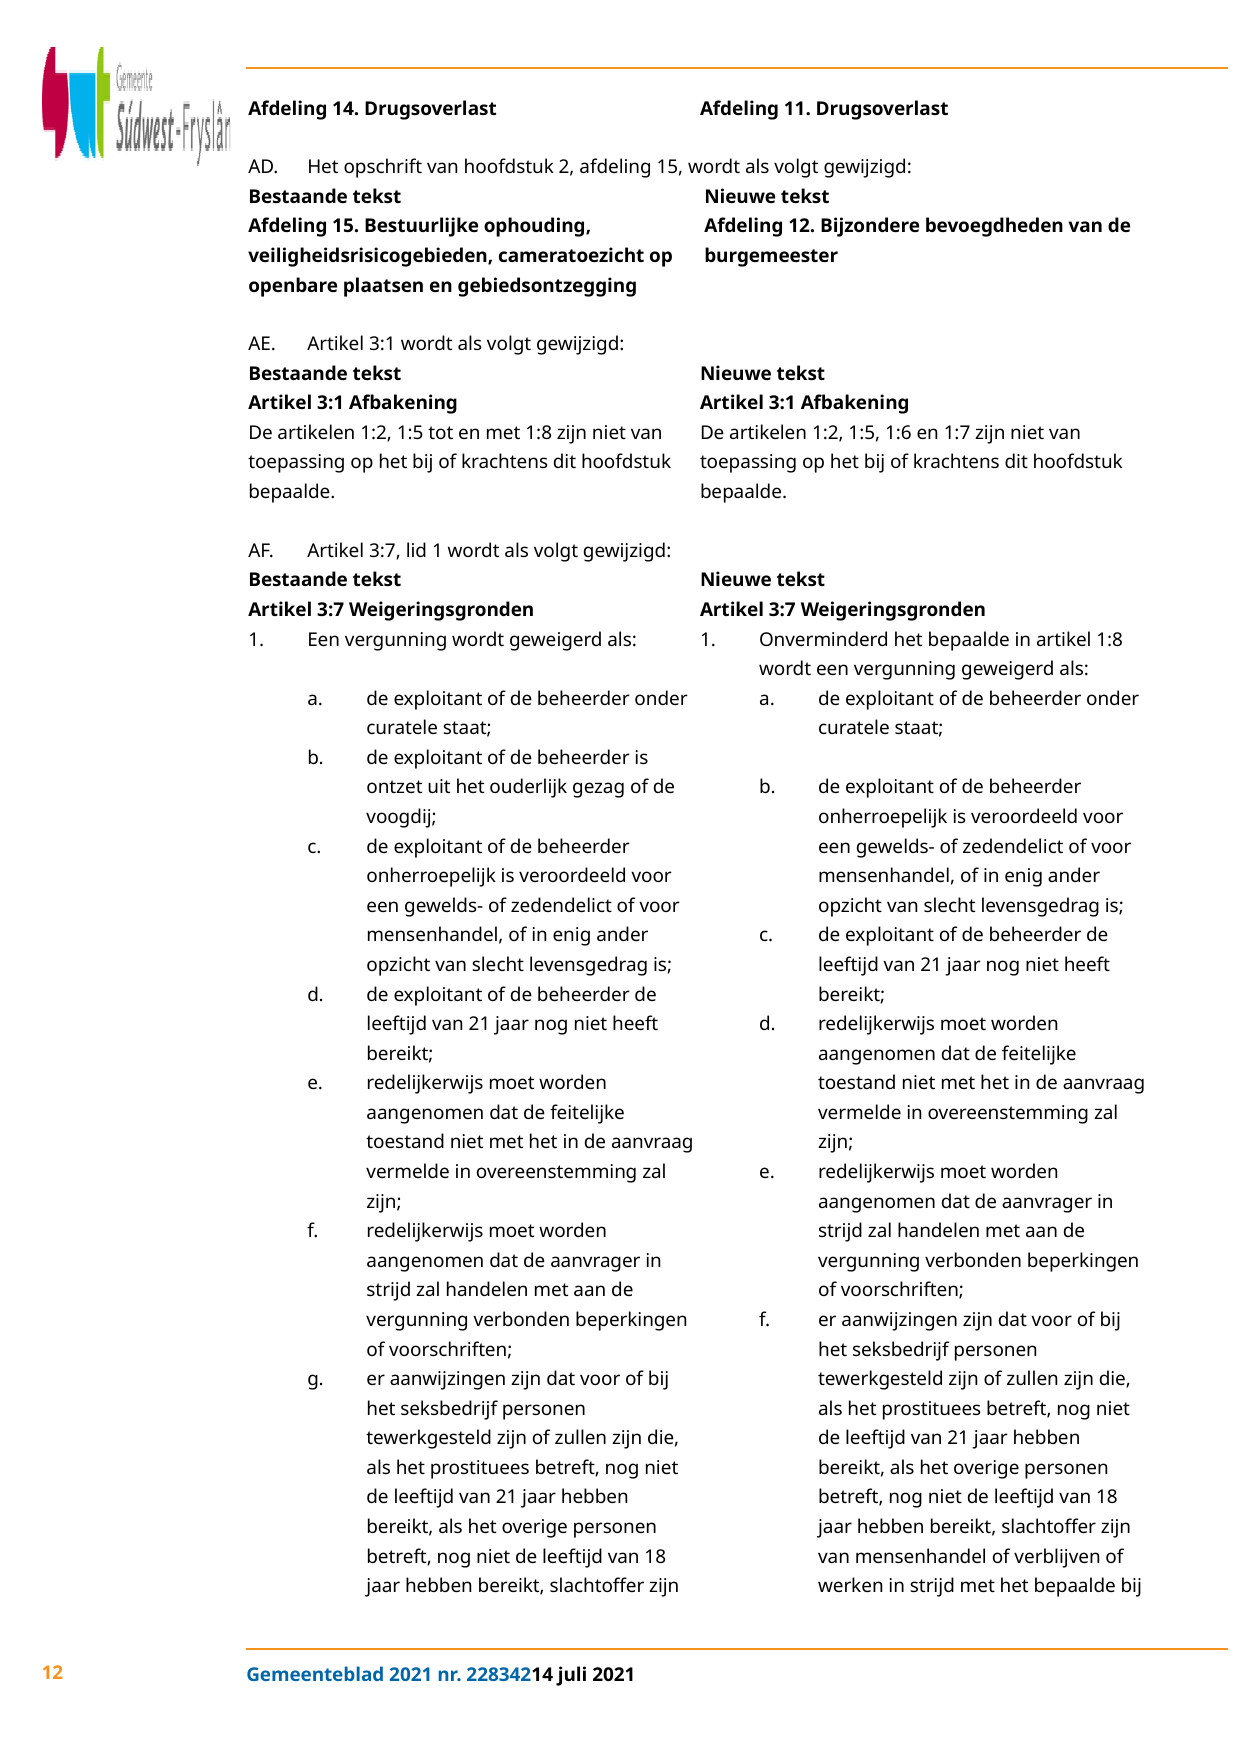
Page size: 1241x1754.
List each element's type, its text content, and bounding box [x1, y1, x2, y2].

table_header Nieuwe tekst Afdeling 12. Bijzondere bevoegdheden van de burgemeester [704, 183, 1152, 297]
table_header Bestaande tekst Artikel 3:1 Afbakening De artikelen 1:2, 1:5 tot en met 1:8 zijn niet van toepassing op het bij of krachtens dit hoofdstuk bepaalde. [248, 360, 700, 504]
list Het opschrift van hoofdstuk 2, afdeling 15, wordt als volgt gewijzigd: [248, 153, 1152, 179]
list Artikel 3:7, lid 1 wordt als volgt gewijzigd: [248, 537, 1152, 563]
table_header Bestaande tekst Afdeling 15. Bestuurlijke ophouding, veiligheidsrisicogebieden, cameratoezicht op openbare plaatsen en gebiedsontzegging [248, 183, 704, 297]
table_header Afdeling 14. Drugsoverlast [248, 95, 700, 121]
picture [41, 47, 231, 172]
table_header Afdeling 11. Drugsoverlast [700, 95, 1152, 121]
table_header Bestaande tekst Artikel 3:7 Weigeringsgronden Een vergunning wordt geweigerd als: de exploitant of de beheerder onder curatele staat; de exploitant of de beheerder is ontzet uit het ouderlijk gezag of de voogdij; de exploitant of de beheerder onherroepelijk is veroordeeld voor een gewelds- of zedendelict of voor mensenhandel, of in enig ander opzicht van slecht levensgedrag is; de exploitant of de beheerder de leeftijd van 21 jaar nog niet heeft bereikt; redelijkerwijs moet worden aangenomen dat de feitelijke toestand niet met het in de aanvraag vermelde in overeenstemming zal zijn; redelijkerwijs moet worden aangenomen dat de aanvrager in strijd zal handelen met aan de vergunning verbonden beperkingen of voorschriften; er aanwijzingen zijn dat voor of bij het seksbedrijf personen tewerkgesteld zijn of zullen zijn die, als het prostituees betreft, nog niet de leeftijd van 21 jaar hebben bereikt, als het overige personen betreft, nog niet de leeftijd van 18 jaar hebben bereikt, slachtoffer zijn [248, 567, 700, 1598]
table_header Nieuwe tekst Artikel 3:7 Weigeringsgronden Onverminderd het bepaalde in artikel 1:8 wordt een vergunning geweigerd als: de exploitant of de beheerder onder curatele staat; de exploitant of de beheerder onherroepelijk is veroordeeld voor een gewelds- of zedendelict of voor mensenhandel, of in enig ander opzicht van slecht levensgedrag is; de exploitant of de beheerder de leeftijd van 21 jaar nog niet heeft bereikt; redelijkerwijs moet worden aangenomen dat de feitelijke toestand niet met het in de aanvraag vermelde in overeenstemming zal zijn; redelijkerwijs moet worden aangenomen dat de aanvrager in strijd zal handelen met aan de vergunning verbonden beperkingen of voorschriften; er aanwijzingen zijn dat voor of bij het seksbedrijf personen tewerkgesteld zijn of zullen zijn die, als het prostituees betreft, nog niet de leeftijd van 21 jaar hebben bereikt, als het overige personen betreft, nog niet de leeftijd van 18 jaar hebben bereikt, slachtoffer zijn van mensenhandel of verblijven of werken in strijd met het bepaalde bij [700, 567, 1152, 1598]
list Artikel 3:1 wordt als volgt gewijzigd: [248, 330, 1152, 356]
table_header Nieuwe tekst Artikel 3:1 Afbakening De artikelen 1:2, 1:5, 1:6 en 1:7 zijn niet van toepassing op het bij of krachtens dit hoofdstuk bepaalde. [700, 360, 1152, 504]
